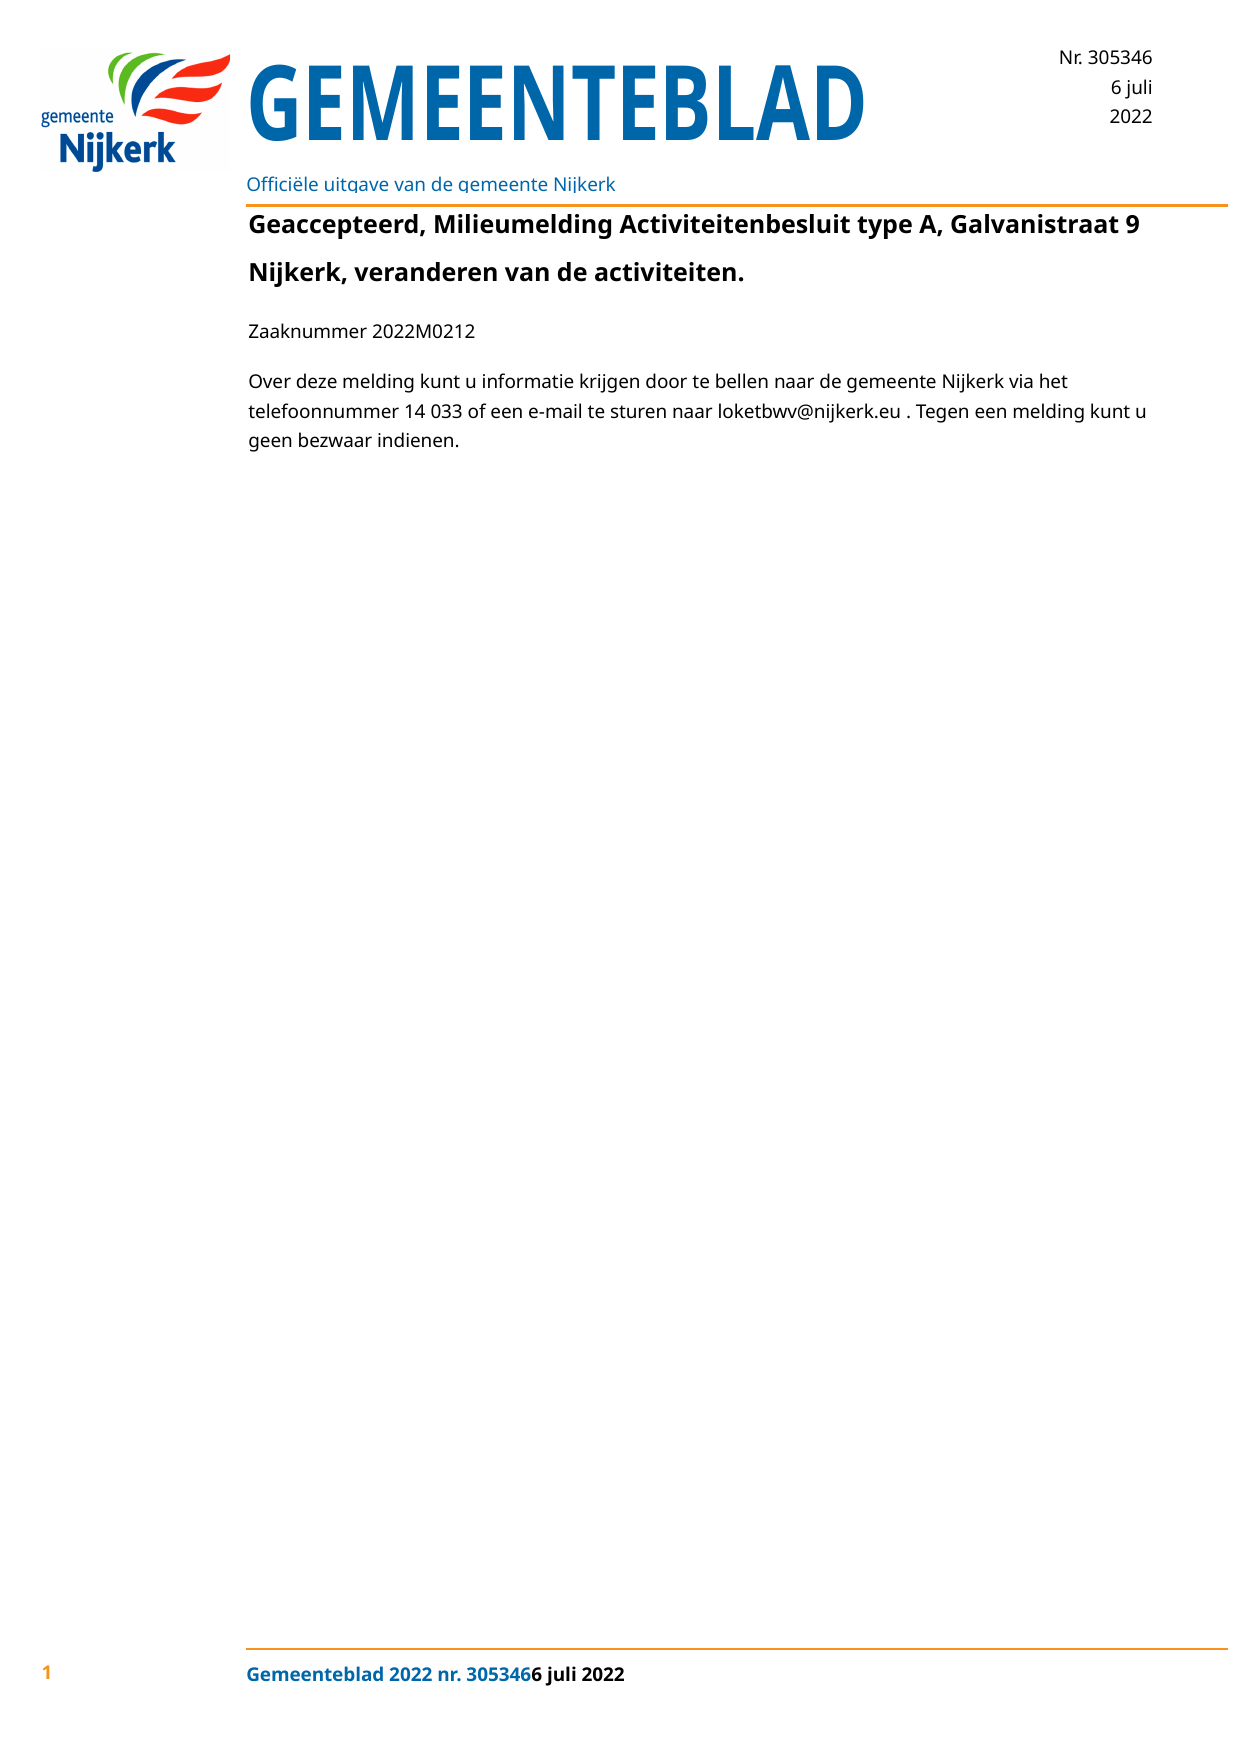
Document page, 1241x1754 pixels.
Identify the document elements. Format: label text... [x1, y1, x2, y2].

text Zaaknummer 2022M0212 [248, 318, 1152, 344]
text Over deze melding kunt u informatie krijgen door te bellen naar de gemeente Nijkerk via het telefoonnummer 14 033 of een e-mail te sturen naar loketbwv@nijkerk.eu . Tegen een melding kunt u geen bezwaar indienen. [248, 368, 1152, 453]
picture [41, 47, 231, 172]
text Geaccepteerd, Milieumelding Activiteitenbesluit type A, Galvanistraat 9 Nijkerk, veranderen van de activiteiten. [248, 207, 1152, 288]
